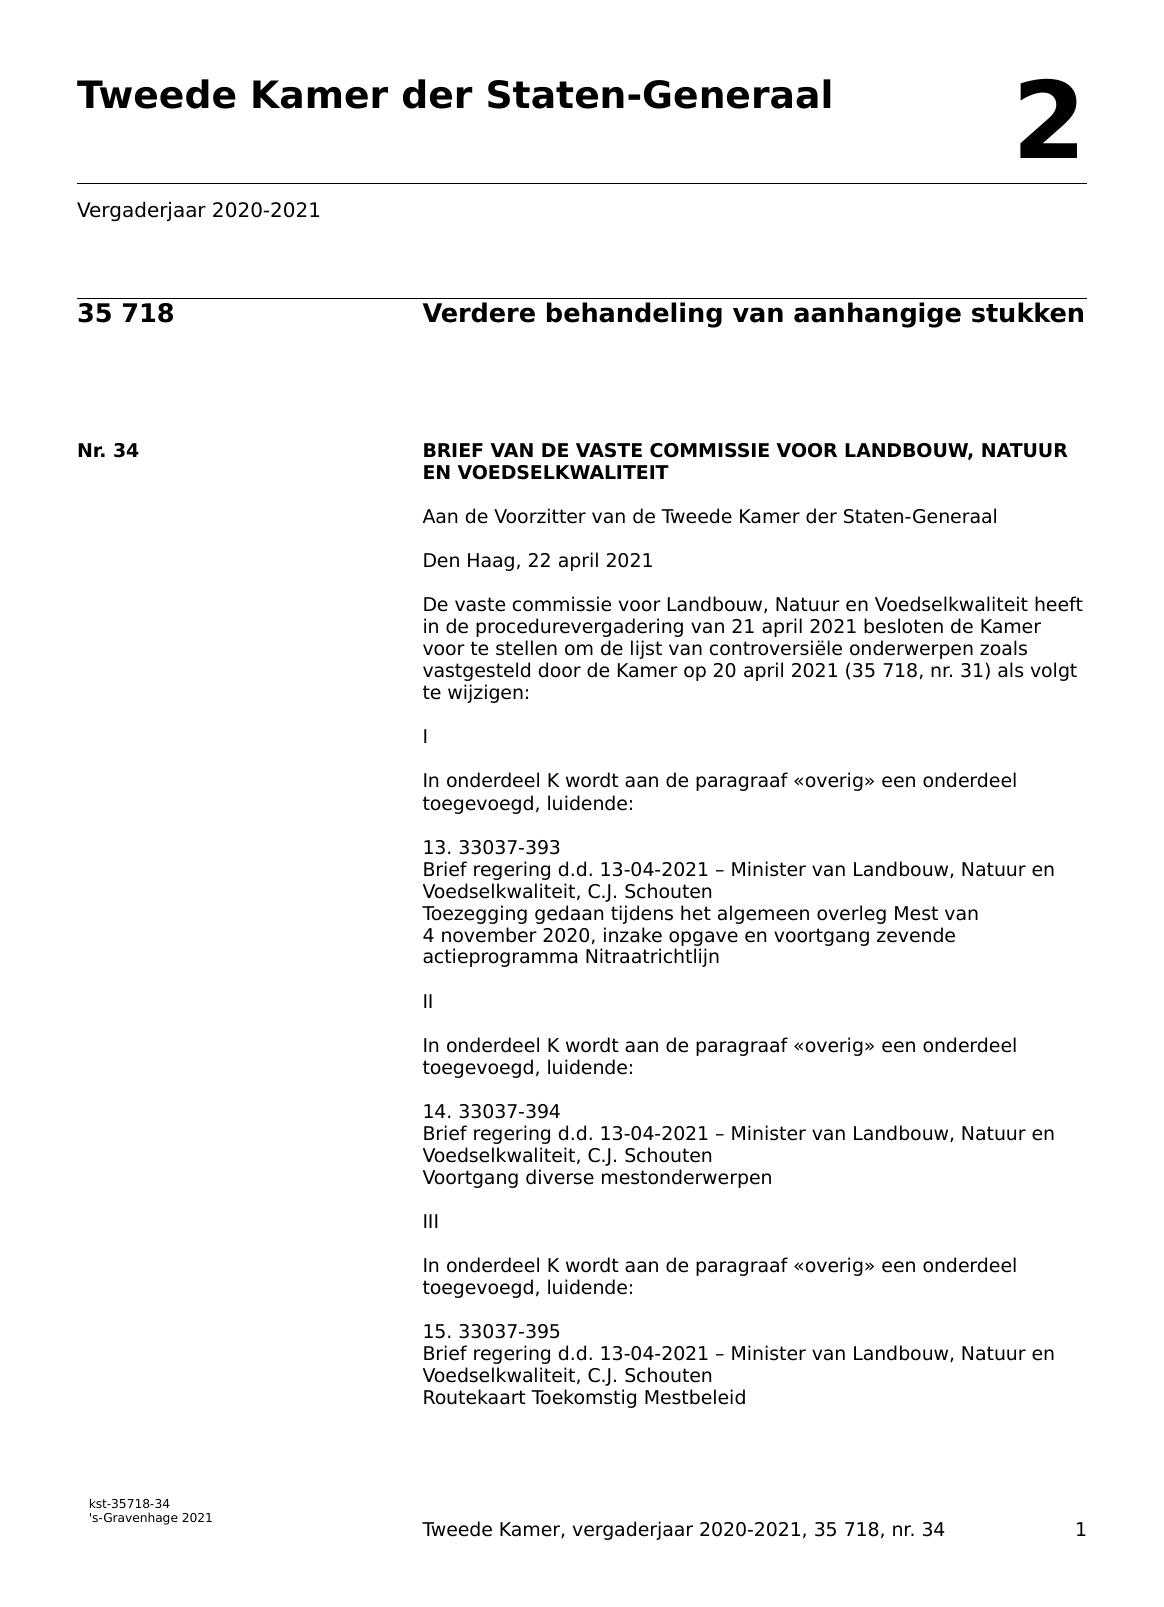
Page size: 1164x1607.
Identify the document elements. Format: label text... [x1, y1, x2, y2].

table_cell Vergaderjaar 2020-2021 [77, 184, 1087, 298]
text Brief regering d.d. 13-04-2021 – Minister van Landbouw, Natuur en Voedselkwaliteit, C.J. Schouten [422, 1123, 1087, 1167]
text In onderdeel K wordt aan de paragraaf «overig» een onderdeel toegevoegd, luidende: [422, 1035, 1087, 1079]
text Routekaart Toekomstig Mestbeleid [422, 1387, 1087, 1409]
text Voortgang diverse mestonderwerpen [422, 1167, 1087, 1189]
text II [422, 991, 1087, 1013]
text In onderdeel K wordt aan de paragraaf «overig» een onderdeel toegevoegd, luidende: [422, 1255, 1087, 1299]
text 15. 33037-395 [422, 1321, 1087, 1343]
text 14. 33037-394 [422, 1101, 1087, 1123]
text Brief regering d.d. 13-04-2021 – Minister van Landbouw, Natuur en Voedselkwaliteit, C.J. Schouten [422, 858, 1087, 902]
text 's-Gravenhage 2021 [88, 1511, 323, 1525]
text In onderdeel K wordt aan de paragraaf «overig» een onderdeel toegevoegd, luidende: [422, 770, 1087, 814]
table_header Tweede Kamer der Staten-Generaal [77, 59, 886, 183]
text kst-35718-34 [88, 1497, 323, 1511]
table_header 2 [886, 59, 1087, 183]
text Brief regering d.d. 13-04-2021 – Minister van Landbouw, Natuur en Voedselkwaliteit, C.J. Schouten [422, 1343, 1087, 1387]
text III [422, 1211, 1087, 1233]
text De vaste commissie voor Landbouw, Natuur en Voedselkwaliteit heeft in de procedurevergadering van 21 april 2021 besloten de Kamer voor te stellen om de lijst van controversiële onderwerpen zoals vastgesteld door de Kamer op 20 april 2021 (35 718, nr. 31) als volgt te wijzigen: [422, 594, 1087, 704]
text 13. 33037-393 [422, 837, 1087, 858]
text I [422, 726, 1087, 748]
text Aan de Voorzitter van de Tweede Kamer der Staten-Generaal [422, 506, 1087, 528]
text Toezegging gedaan tijdens het algemeen overleg Mest van 4 november 2020, inzake opgave en voortgang zevende actieprogramma Nitraatrichtlijn [422, 902, 1087, 968]
subtitle Nr. 34 BRIEF VAN DE VASTE COMMISSIE VOOR LANDBOUW, NATUUR EN VOEDSELKWALITEIT [77, 440, 1087, 484]
text Den Haag, 22 april 2021 [422, 550, 1087, 572]
subtitle 35 718 Verdere behandeling van aanhangige stukken [77, 299, 1087, 329]
